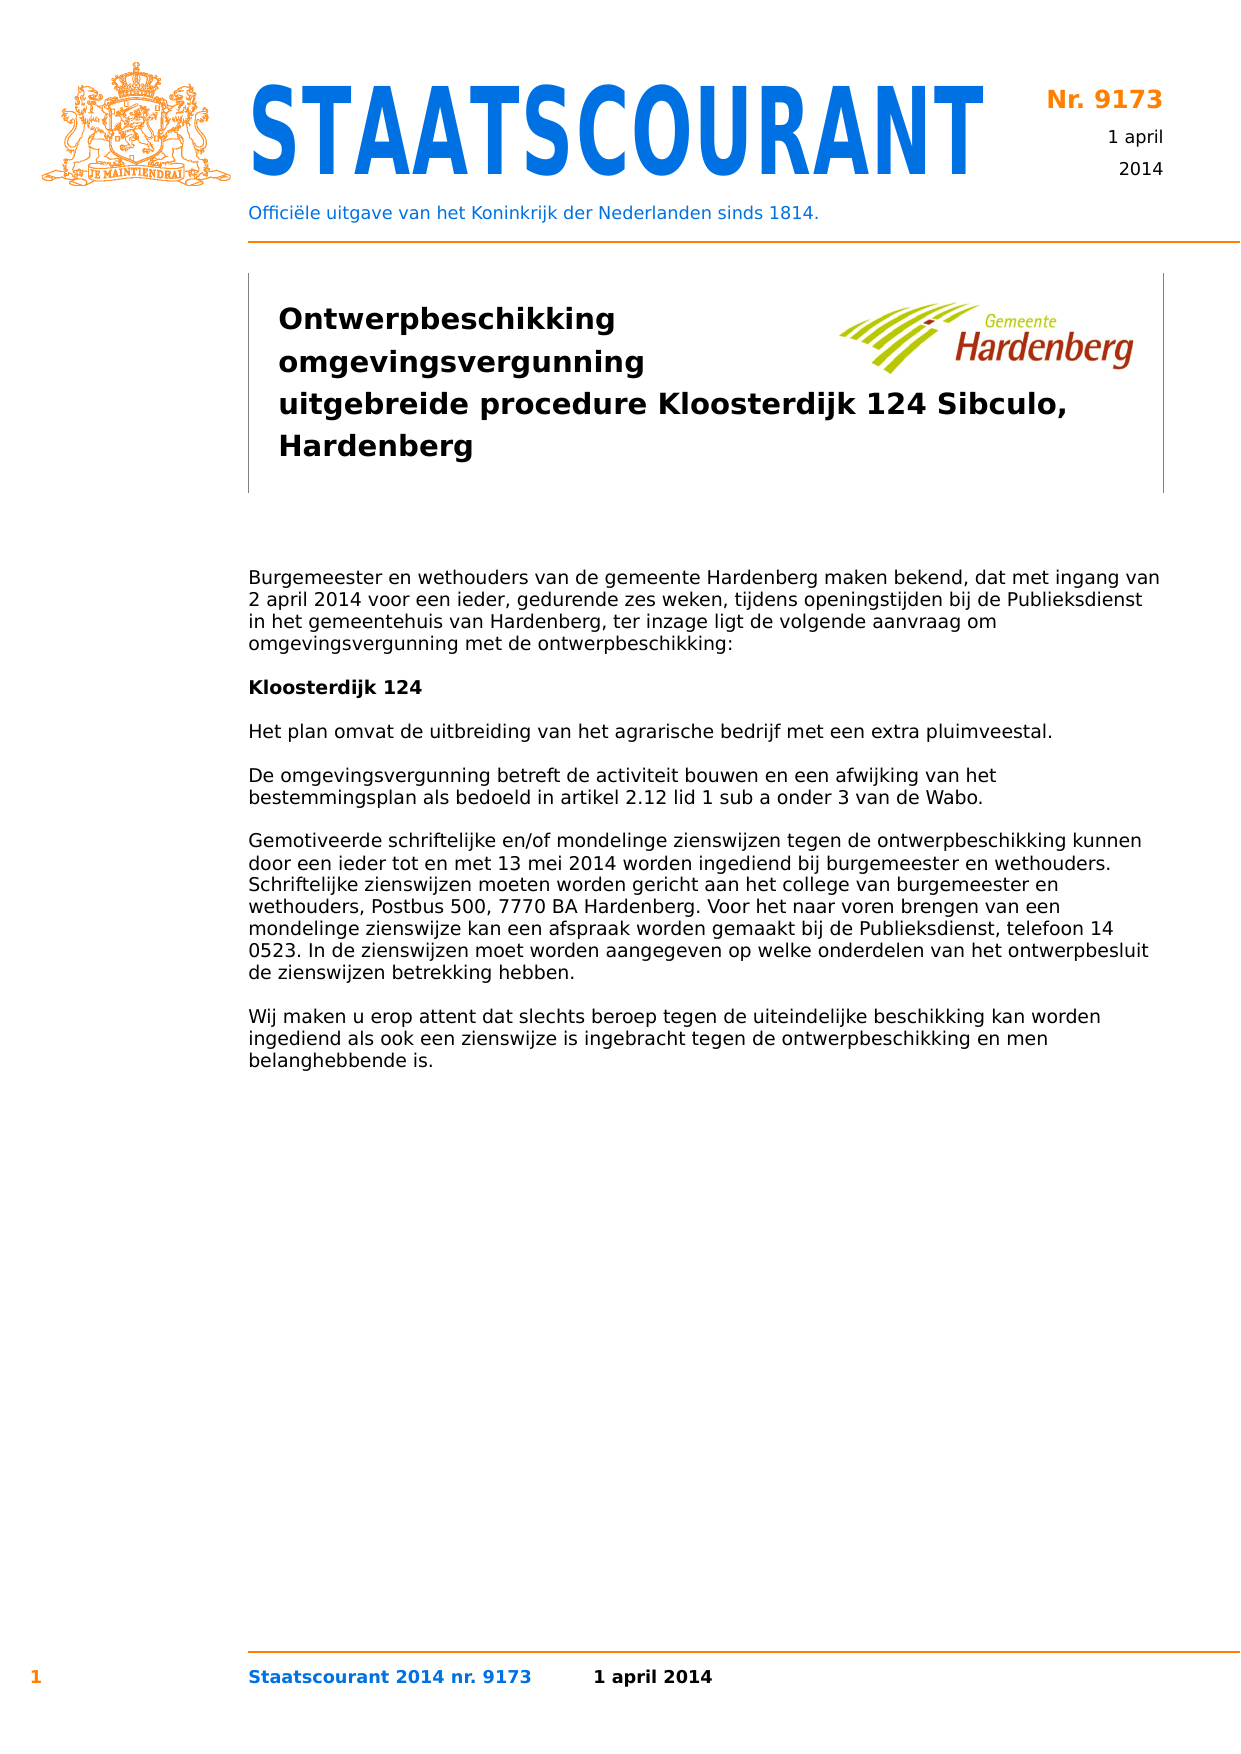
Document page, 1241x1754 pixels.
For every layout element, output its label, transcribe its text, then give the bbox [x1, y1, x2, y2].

table_cell 1 april [998, 121, 1240, 153]
text Kloosterdijk 124 [248, 677, 1163, 699]
table_header Nr. 9173 [998, 62, 1240, 121]
text Gemotiveerde schriftelijke en/of mondelinge zienswijzen tegen de ontwerpbeschikking kunnen door een ieder tot en met 13 mei 2014 worden ingediend bij burgemeester en wethouders. Schriftelijke zienswijzen moeten worden gericht aan het college van burgemeester en wethouders, Postbus 500, 7770 BA Hardenberg. Voor het naar voren brengen van een mondelinge zienswijze kan een afspraak worden gemaakt bij de Publieksdienst, telefoon 14 0523. In de zienswijzen moet worden aangegeven op welke onderdelen van het ontwerpbesluit de zienswijzen betrekking hebben. [248, 830, 1163, 984]
table_header STAATSCOURANT [248, 62, 998, 203]
text Het plan omvat de uitbreiding van het agrarische bedrijf met een extra pluimveestal. [248, 721, 1163, 743]
table_cell 2014 [998, 153, 1240, 203]
table_cell Officiële uitgave van het Koninkrijk der Nederlanden sinds 1814. [248, 203, 1240, 241]
text Burgemeester en wethouders van de gemeente Hardenberg maken bekend, dat met ingang van 2 april 2014 voor een ieder, gedurende zes weken, tijdens openingstijden bij de Publieksdienst in het gemeentehuis van Hardenberg, ter inzage ligt de volgende aanvraag om omgevingsvergunning met de ontwerpbeschikking: [248, 567, 1163, 655]
table_header [25, 62, 248, 241]
picture [41, 62, 231, 186]
picture [838, 302, 1134, 374]
subtitle Ontwerpbeschikking omgevingsvergunning uitgebreide procedure Kloosterdijk 124 Sibculo, Hardenberg [249, 273, 1163, 493]
text De omgevingsvergunning betreft de activiteit bouwen en een afwijking van het bestemmingsplan als bedoeld in artikel 2.12 lid 1 sub a onder 3 van de Wabo. [248, 764, 1163, 808]
text Wij maken u erop attent dat slechts beroep tegen de uiteindelijke beschikking kan worden ingediend als ook een zienswijze is ingebracht tegen de ontwerpbeschikking en men belanghebbende is. [248, 1006, 1163, 1072]
